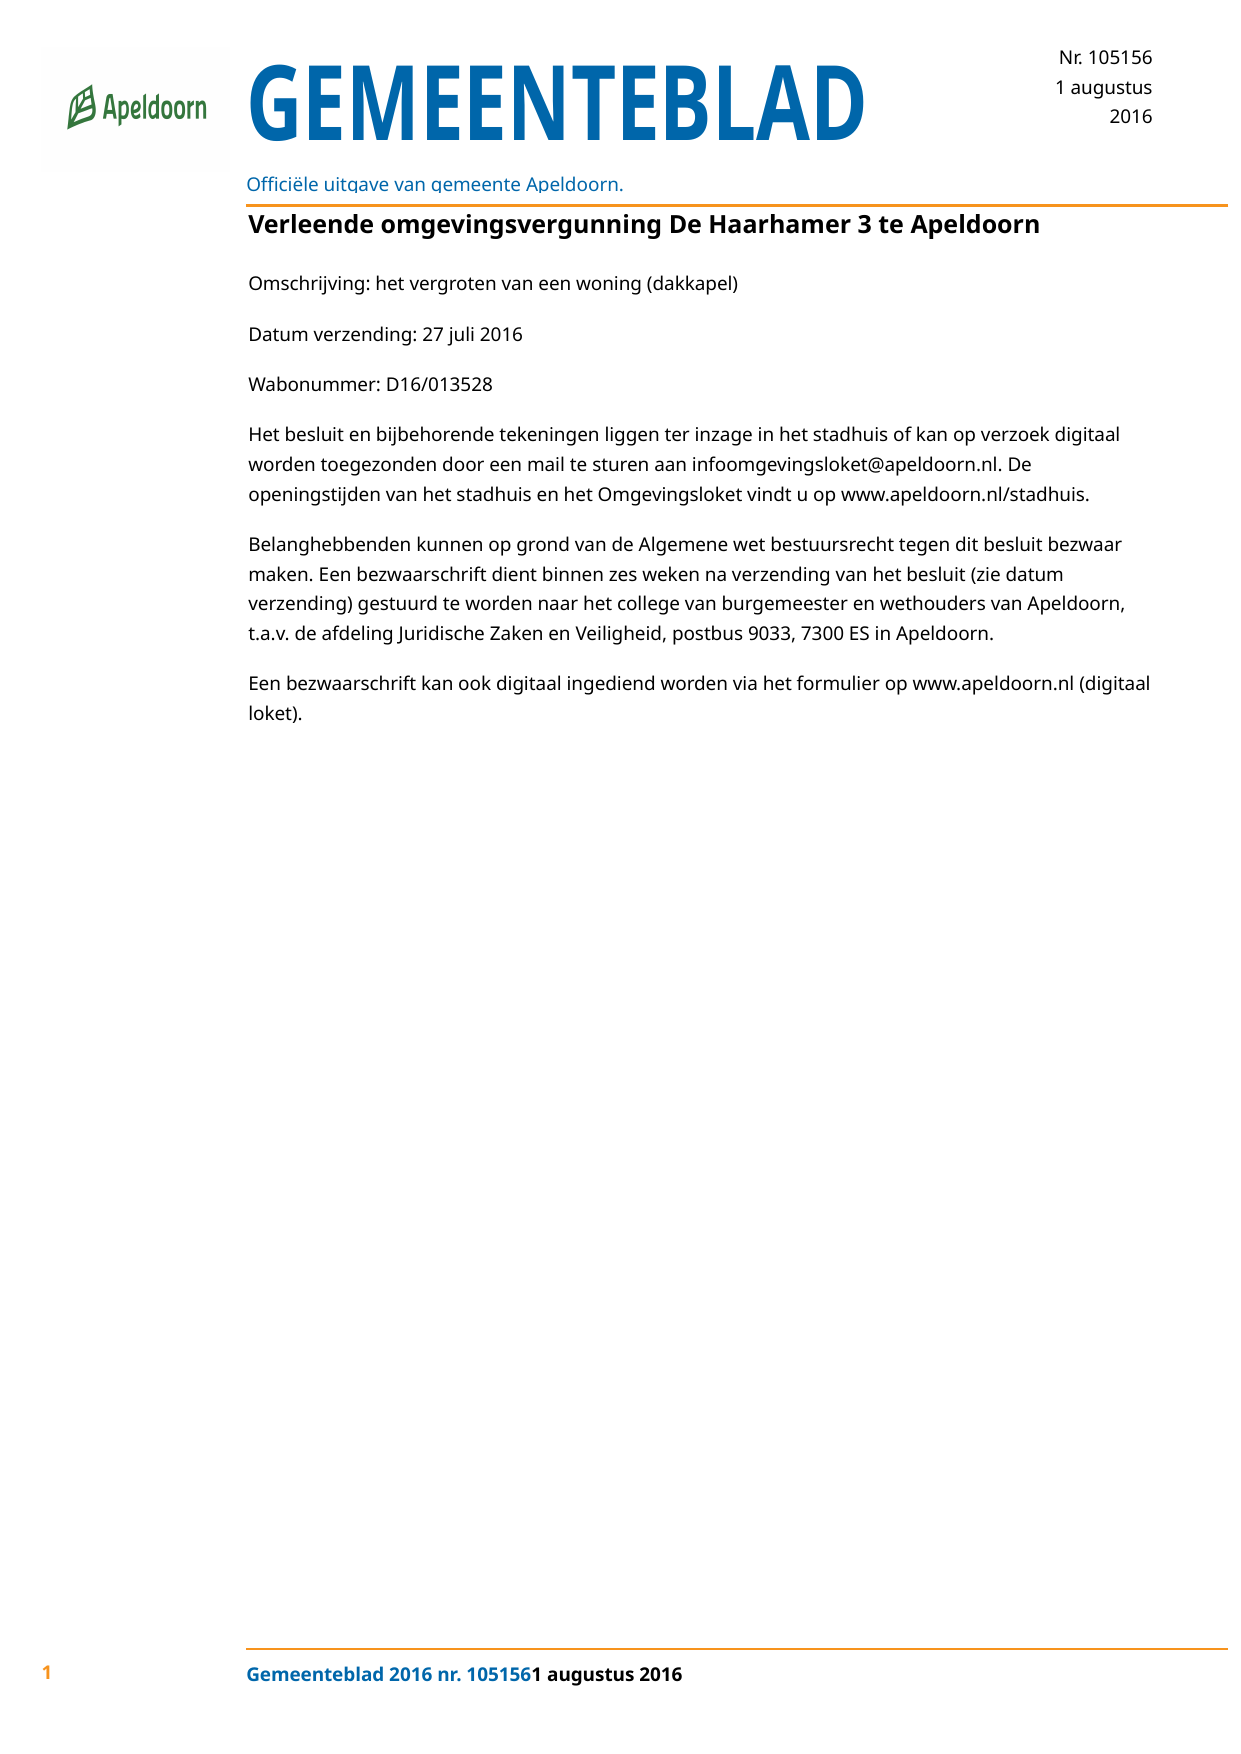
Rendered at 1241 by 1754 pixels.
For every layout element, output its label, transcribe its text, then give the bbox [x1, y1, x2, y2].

text Wabonummer: D16/013528 [248, 371, 1152, 397]
text Een bezwaarschrift kan ook digitaal ingediend worden via het formulier op www.apeldoorn.nl (digitaal loket). [248, 670, 1152, 726]
text Het besluit en bijbehorende tekeningen liggen ter inzage in het stadhuis of kan op verzoek digitaal worden toegezonden door een mail te sturen aan infoomgevingsloket@apeldoorn.nl. De openingstijden van het stadhuis en het Omgevingsloket vindt u op www.apeldoorn.nl/stadhuis. [248, 422, 1152, 506]
text Omschrijving: het vergroten van een woning (dakkapel) [248, 270, 1152, 296]
text Belanghebbenden kunnen op grond van de Algemene wet bestuursrecht tegen dit besluit bezwaar maken. Een bezwaarschrift dient binnen zes weken na verzending van het besluit (zie datum verzending) gestuurd te worden naar het college van burgemeester en wethouders van Apeldoorn, t.a.v. de afdeling Juridische Zaken en Veiligheid, postbus 9033, 7300 ES in Apeldoorn. [248, 531, 1152, 646]
text Datum verzending: 27 juli 2016 [248, 321, 1152, 346]
text Verleende omgevingsvergunning De Haarhamer 3 te Apeldoorn [248, 207, 1152, 241]
picture [41, 47, 231, 172]
